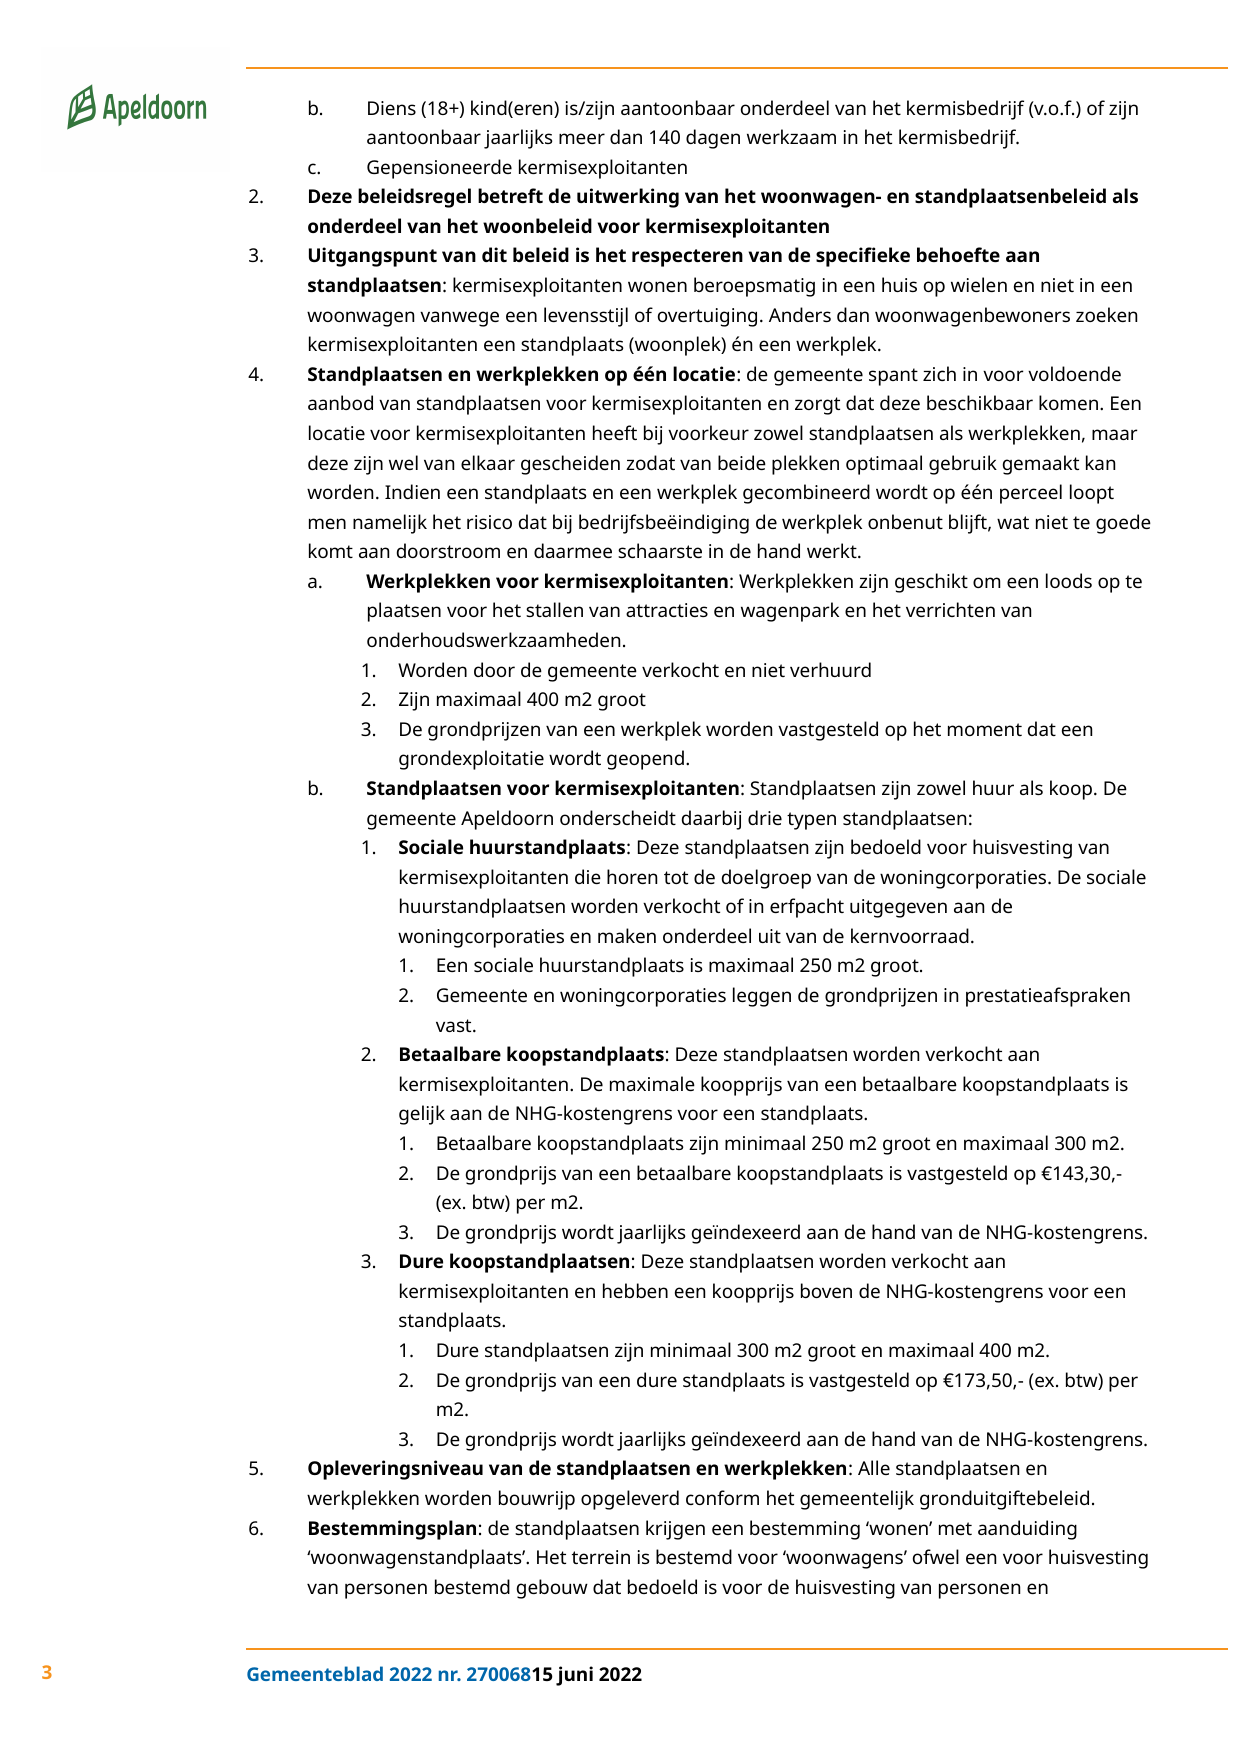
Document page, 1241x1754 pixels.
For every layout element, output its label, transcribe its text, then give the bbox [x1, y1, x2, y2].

list Opleveringsniveau van de standplaatsen en werkplekken: Alle standplaatsen en werkplekken worden bouwrijp opgeleverd conform het gemeentelijk gronduitgiftebeleid. [248, 1456, 1152, 1511]
list De grondprijs wordt jaarlijks geïndexeerd aan de hand van de NHG-kostengrens. [398, 1426, 1152, 1452]
list Dure standplaatsen zijn minimaal 300 m2 groot en maximaal 400 m2. [398, 1337, 1152, 1363]
list Deze beleidsregel betreft de uitwerking van het woonwagen- en standplaatsenbeleid als onderdeel van het woonbeleid voor kermisexploitanten [248, 183, 1152, 239]
picture [41, 47, 231, 172]
list Een sociale huurstandplaats is maximaal 250 m2 groot. [398, 953, 1152, 978]
list Werkplekken voor kermisexploitanten: Werkplekken zijn geschikt om een loods op te plaatsen voor het stallen van attracties en wagenpark en het verrichten van onderhoudswerkzaamheden. [307, 568, 1152, 653]
list De grondprijs van een dure standplaats is vastgesteld op €173,50,- (ex. btw) per m2. [398, 1367, 1152, 1422]
list De grondprijs wordt jaarlijks geïndexeerd aan de hand van de NHG-kostengrens. [398, 1219, 1152, 1245]
list Sociale huurstandplaats: Deze standplaatsen zijn bedoeld voor huisvesting van kermisexploitanten die horen tot de doelgroep van de woningcorporaties. De sociale huurstandplaatsen worden verkocht of in erfpacht uitgegeven aan de woningcorporaties en maken onderdeel uit van de kernvoorraad. [361, 834, 1152, 949]
list Worden door de gemeente verkocht en niet verhuurd [361, 657, 1152, 683]
list Uitgangspunt van dit beleid is het respecteren van de specifieke behoefte aan standplaatsen: kermisexploitanten wonen beroepsmatig in een huis op wielen en niet in een woonwagen vanwege een levensstijl of overtuiging. Anders dan woonwagenbewoners zoeken kermisexploitanten een standplaats (woonplek) én een werkplek. [248, 243, 1152, 357]
list Betaalbare koopstandplaats: Deze standplaatsen worden verkocht aan kermisexploitanten. De maximale koopprijs van een betaalbare koopstandplaats is gelijk aan de NHG-kostengrens voor een standplaats. [361, 1041, 1152, 1126]
list De grondprijzen van een werkplek worden vastgesteld op het moment dat een grondexploitatie wordt geopend. [361, 716, 1152, 771]
list Zijn maximaal 400 m2 groot [361, 686, 1152, 712]
list Standplaatsen en werkplekken op één locatie: de gemeente spant zich in voor voldoende aanbod van standplaatsen voor kermisexploitanten en zorgt dat deze beschikbaar komen. Een locatie voor kermisexploitanten heeft bij voorkeur zowel standplaatsen als werkplekken, maar deze zijn wel van elkaar gescheiden zodat van beide plekken optimaal gebruik gemaakt kan worden. Indien een standplaats en een werkplek gecombineerd wordt op één perceel loopt men namelijk het risico dat bij bedrijfsbeëindiging de werkplek onbenut blijft, wat niet te goede komt aan doorstroom en daarmee schaarste in de hand werkt. [248, 361, 1152, 564]
list Betaalbare koopstandplaats zijn minimaal 250 m2 groot en maximaal 300 m2. [398, 1130, 1152, 1156]
list Standplaatsen voor kermisexploitanten: Standplaatsen zijn zowel huur als koop. De gemeente Apeldoorn onderscheidt daarbij drie typen standplaatsen: [307, 775, 1152, 831]
list Gemeente en woningcorporaties leggen de grondprijzen in prestatieafspraken vast. [398, 982, 1152, 1038]
list De grondprijs van een betaalbare koopstandplaats is vastgesteld op €143,30,- (ex. btw) per m2. [398, 1160, 1152, 1215]
list Diens (18+) kind(eren) is/zijn aantoonbaar onderdeel van het kermisbedrijf (v.o.f.) of zijn aantoonbaar jaarlijks meer dan 140 dagen werkzaam in het kermisbedrijf. [307, 95, 1152, 150]
list Gepensioneerde kermisexploitanten [307, 154, 1152, 180]
list Dure koopstandplaatsen: Deze standplaatsen worden verkocht aan kermisexploitanten en hebben een koopprijs boven de NHG-kostengrens voor een standplaats. [361, 1248, 1152, 1333]
list Bestemmingsplan: de standplaatsen krijgen een bestemming ‘wonen’ met aanduiding ‘woonwagenstandplaats’. Het terrein is bestemd voor ‘woonwagens’ ofwel een voor huisvesting van personen bestemd gebouw dat bedoeld is voor de huisvesting van personen en [248, 1515, 1152, 1600]
